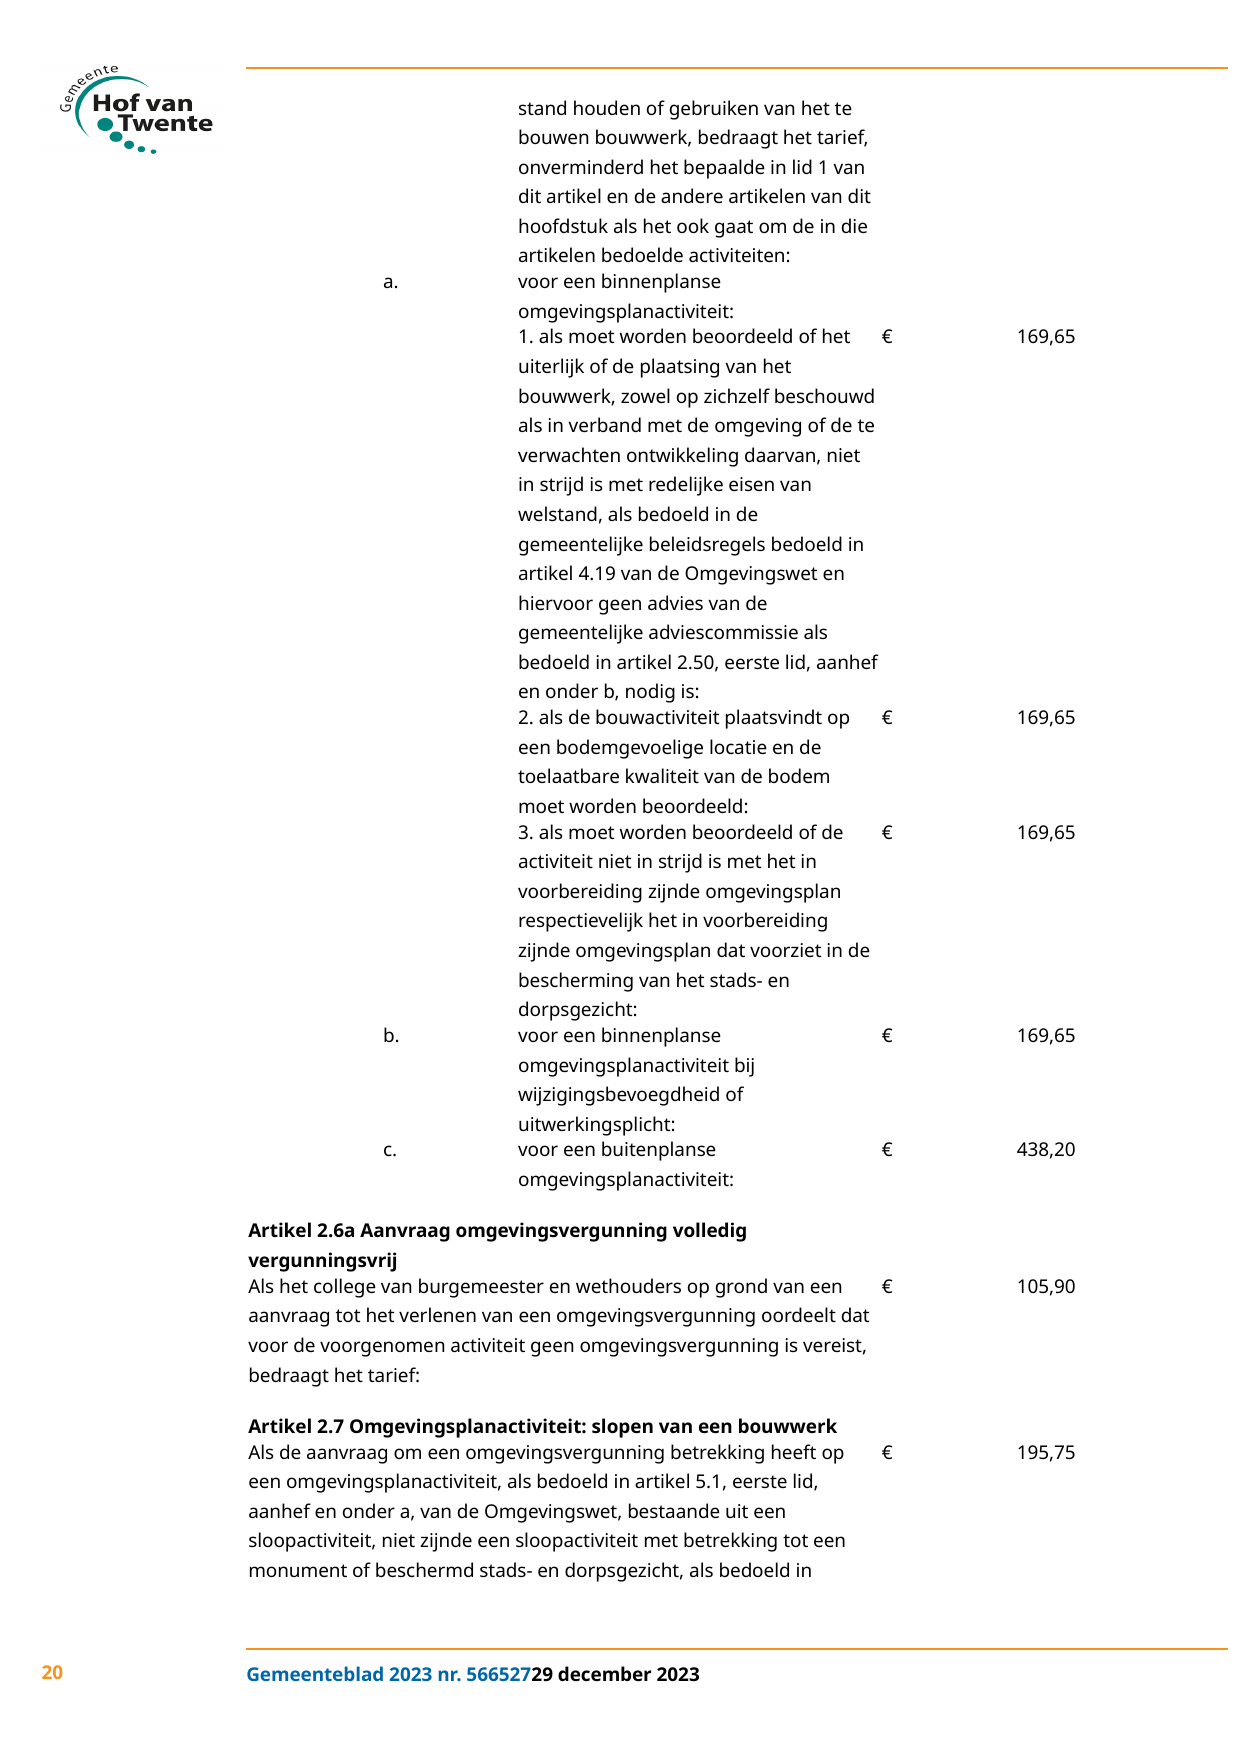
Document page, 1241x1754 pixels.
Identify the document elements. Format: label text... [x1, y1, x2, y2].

table_cell [383, 95, 518, 268]
table_cell [518, 1388, 882, 1413]
table_cell 3. als moet worden beoordeeld of de activiteit niet in strijd is met het in voorbereiding zijnde omgevingsplan respectievelijk het in voorbereiding zijnde omgevingsplan dat voorziet in de bescherming van het stads- en dorpsgezicht: [518, 819, 882, 1022]
table_cell [383, 1192, 518, 1218]
table_cell [248, 95, 383, 268]
table_cell [248, 269, 383, 324]
picture [41, 47, 231, 172]
table_cell € [882, 1022, 1017, 1137]
table_cell [383, 324, 518, 704]
table_cell 2. als de bouwactiviteit plaatsvindt op een bodemgevoelige locatie en de toelaatbare kwaliteit van de bodem moet worden beoordeeld: [518, 705, 882, 819]
table_cell b. [383, 1022, 518, 1137]
table_cell voor een binnenplanse omgevingsplanactiviteit: [518, 269, 882, 324]
table_cell [1017, 1218, 1152, 1273]
table_cell [882, 1413, 1017, 1439]
table_cell [518, 1192, 882, 1218]
table_cell stand houden of gebruiken van het te bouwen bouwwerk, bedraagt het tarief, onverminderd het bepaalde in lid 1 van dit artikel en de andere artikelen van dit hoofdstuk als het ook gaat om de in die artikelen bedoelde activiteiten: [518, 95, 882, 268]
table_cell 169,65 [1017, 705, 1152, 819]
table_cell Artikel 2.6a Aanvraag omgevingsvergunning volledig vergunningsvrij [248, 1218, 882, 1273]
table_cell [248, 819, 383, 1022]
table_cell [882, 95, 1017, 268]
table_cell € [882, 705, 1017, 819]
table_cell [882, 1218, 1017, 1273]
table_cell [248, 324, 383, 704]
table_cell voor een binnenplanse omgevingsplanactiviteit bij wijzigingsbevoegdheid of uitwerkingsplicht: [518, 1022, 882, 1137]
table_cell [882, 269, 1017, 324]
table_cell € [882, 324, 1017, 704]
table_cell [248, 1388, 383, 1413]
table_cell 195,75 [1017, 1439, 1152, 1583]
table_cell [383, 819, 518, 1022]
table_cell [1017, 1192, 1152, 1218]
table_cell [383, 705, 518, 819]
table_cell 169,65 [1017, 1022, 1152, 1137]
table_cell Als de aanvraag om een omgevingsvergunning betrekking heeft op een omgevingsplanactiviteit, als bedoeld in artikel 5.1, eerste lid, aanhef en onder a, van de Omgevingswet, bestaande uit een sloopactiviteit, niet zijnde een sloopactiviteit met betrekking tot een monument of beschermd stads- en dorpsgezicht, als bedoeld in [248, 1439, 882, 1583]
table_cell [882, 1192, 1017, 1218]
table_cell 438,20 [1017, 1137, 1152, 1192]
table_cell 105,90 [1017, 1273, 1152, 1387]
table_cell Als het college van burgemeester en wethouders op grond van een aanvraag tot het verlenen van een omgevingsvergunning oordeelt dat voor de voorgenomen activiteit geen omgevingsvergunning is vereist, bedraagt het tarief: [248, 1273, 882, 1387]
table_cell [882, 1388, 1017, 1413]
table_cell [1017, 269, 1152, 324]
table_cell 169,65 [1017, 819, 1152, 1022]
table_cell [1017, 95, 1152, 268]
table_cell c. [383, 1137, 518, 1192]
table_cell [1017, 1413, 1152, 1439]
table_cell 169,65 [1017, 324, 1152, 704]
table_cell [248, 1137, 383, 1192]
table_cell [248, 1022, 383, 1137]
table_cell [1017, 1388, 1152, 1413]
table_cell [248, 705, 383, 819]
table_cell € [882, 1273, 1017, 1387]
table_cell [383, 1388, 518, 1413]
table_cell [248, 1192, 383, 1218]
table_cell Artikel 2.7 Omgevingsplanactiviteit: slopen van een bouwwerk [248, 1413, 882, 1439]
table_cell a. [383, 269, 518, 324]
table_cell 1. als moet worden beoordeeld of het uiterlijk of de plaatsing van het bouwwerk, zowel op zichzelf beschouwd als in verband met de omgeving of de te verwachten ontwikkeling daarvan, niet in strijd is met redelijke eisen van welstand, als bedoeld in de gemeentelijke beleidsregels bedoeld in artikel 4.19 van de Omgevingswet en hiervoor geen advies van de gemeentelijke adviescommissie als bedoeld in artikel 2.50, eerste lid, aanhef en onder b, nodig is: [518, 324, 882, 704]
table_cell € [882, 819, 1017, 1022]
table_cell voor een buitenplanse omgevingsplanactiviteit: [518, 1137, 882, 1192]
table_cell € [882, 1137, 1017, 1192]
table_cell € [882, 1439, 1017, 1583]
